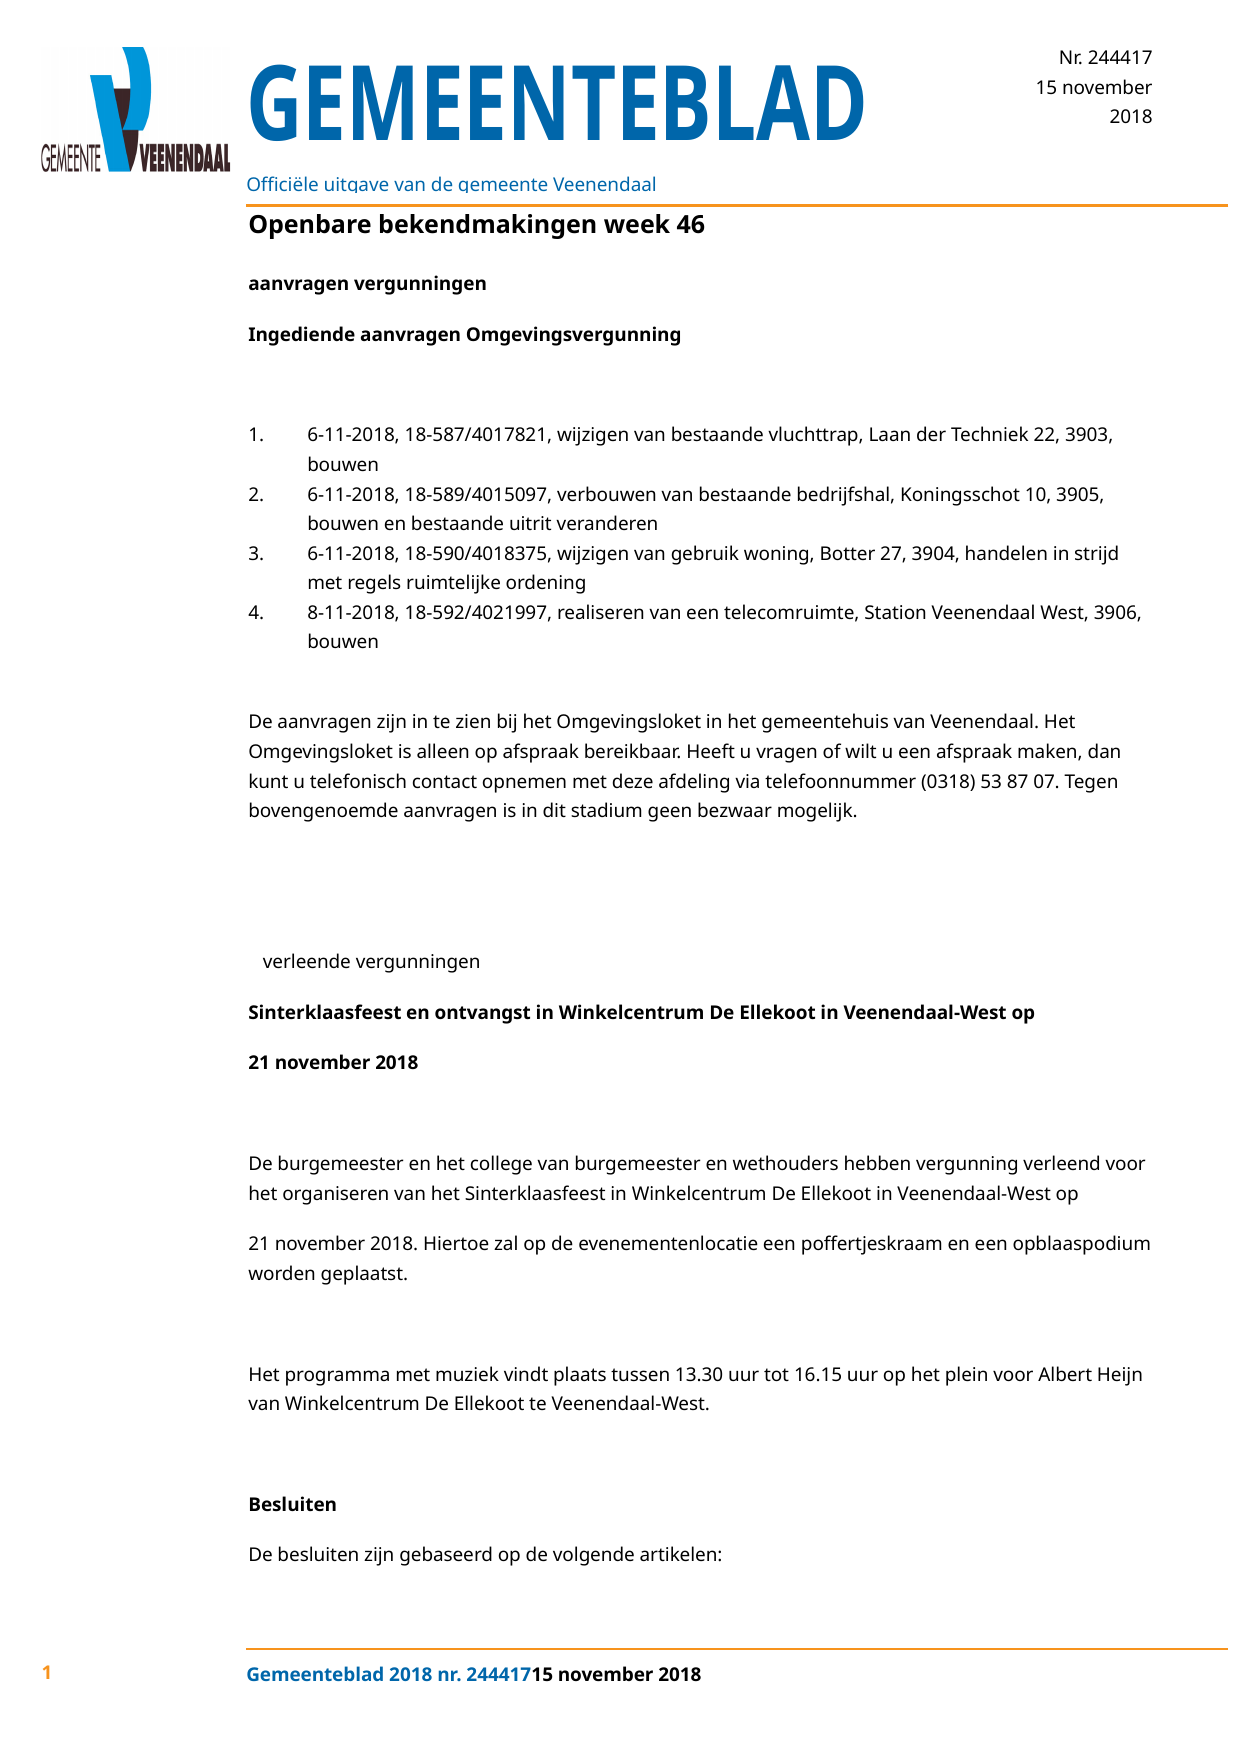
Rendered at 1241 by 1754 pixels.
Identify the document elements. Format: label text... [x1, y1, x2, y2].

list 6-11-2018, 18-587/4017821, wijzigen van bestaande vluchttrap, Laan der Techniek 22, 3903, bouwen [248, 422, 1152, 477]
list 8-11-2018, 18-592/4021997, realiseren van een telecomruimte, Station Veenendaal West, 3906, bouwen [248, 599, 1152, 654]
text 21 november 2018. Hiertoe zal op de evenementenlocatie een poffertjeskraam en een opblaaspodium worden geplaatst. [248, 1230, 1152, 1286]
text verleende vergunningen [248, 949, 1152, 974]
text Sinterklaasfeest en ontvangst in Winkelcentrum De Ellekoot in Veenendaal-West op [248, 999, 1152, 1025]
list 6-11-2018, 18-590/4018375, wijzigen van gebruik woning, Botter 27, 3904, handelen in strijd met regels ruimtelijke ordening [248, 540, 1152, 595]
list 6-11-2018, 18-589/4015097, verbouwen van bestaande bedrijfshal, Koningsschot 10, 3905, bouwen en bestaande uitrit veranderen [248, 481, 1152, 536]
text Besluiten [248, 1491, 1152, 1517]
text De aanvragen zijn in te zien bij het Omgevingsloket in het gemeentehuis van Veenendaal. Het Omgevingsloket is alleen op afspraak bereikbaar. Heeft u vragen of wilt u een afspraak maken, dan kunt u telefonisch contact opnemen met deze afdeling via telefoonnummer (0318) 53 87 07. Tegen bovengenoemde aanvragen is in dit stadium geen bezwaar mogelijk. [248, 709, 1152, 823]
text De burgemeester en het college van burgemeester en wethouders hebben vergunning verleend voor het organiseren van het Sinterklaasfeest in Winkelcentrum De Ellekoot in Veenendaal-West op [248, 1150, 1152, 1206]
text De besluiten zijn gebaseerd op de volgende artikelen: [248, 1542, 1152, 1567]
text aanvragen vergunningen [248, 270, 1152, 296]
text Het programma met muziek vindt plaats tussen 13.30 uur tot 16.15 uur op het plein voor Albert Heijn van Winkelcentrum De Ellekoot te Veenendaal-West. [248, 1361, 1152, 1416]
text Openbare bekendmakingen week 46 [248, 207, 1152, 241]
text Ingediende aanvragen Omgevingsvergunning [248, 321, 1152, 346]
picture [123, 47, 231, 172]
text 21 november 2018 [248, 1049, 1152, 1075]
picture [41, 47, 130, 172]
